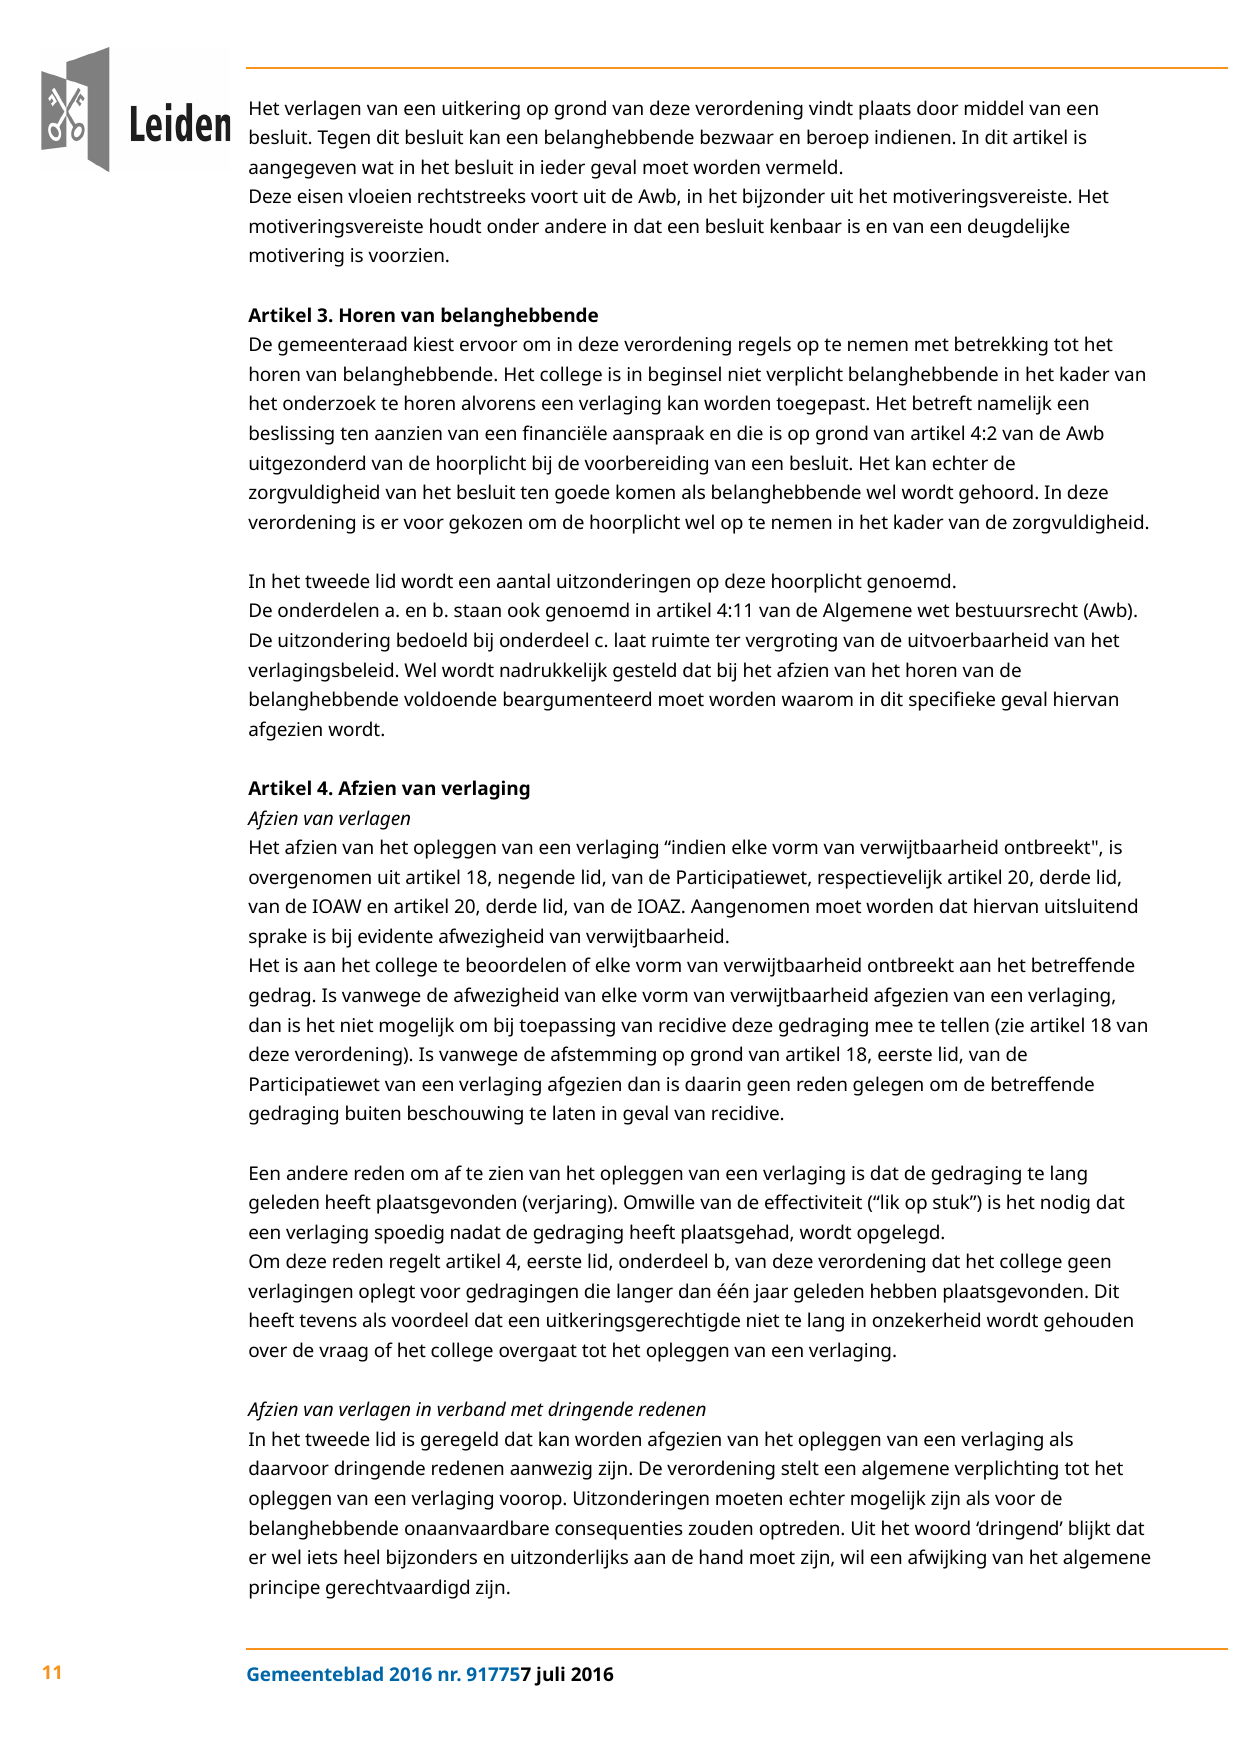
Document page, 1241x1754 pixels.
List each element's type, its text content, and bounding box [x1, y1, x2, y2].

text Artikel 3. Horen van belanghebbende [248, 302, 1152, 328]
text In het tweede lid is geregeld dat kan worden afgezien van het opleggen van een verlaging als daarvoor dringende redenen aanwezig zijn. De verordening stelt een algemene verplichting tot het opleggen van een verlaging voorop. Uitzonderingen moeten echter mogelijk zijn als voor de belanghebbende onaanvaardbare consequenties zouden optreden. Uit het woord ‘dringend’ blijkt dat er wel iets heel bijzonders en uitzonderlijks aan de hand moet zijn, wil een afwijking van het algemene principe gerechtvaardigd zijn. [248, 1426, 1152, 1600]
text Het afzien van het opleggen van een verlaging “indien elke vorm van verwijtbaarheid ontbreekt", is overgenomen uit artikel 18, negende lid, van de Participatiewet, respectievelijk artikel 20, derde lid, van de IOAW en artikel 20, derde lid, van de IOAZ. Aangenomen moet worden dat hiervan uitsluitend sprake is bij evidente afwezigheid van verwijtbaarheid. [248, 834, 1152, 949]
text In het tweede lid wordt een aantal uitzonderingen op deze hoorplicht genoemd. [248, 568, 1152, 594]
text Het verlagen van een uitkering op grond van deze verordening vindt plaats door middel van een besluit. Tegen dit besluit kan een belanghebbende bezwaar en beroep indienen. In dit artikel is aangegeven wat in het besluit in ieder geval moet worden vermeld. [248, 95, 1152, 180]
text Het is aan het college te beoordelen of elke vorm van verwijtbaarheid ontbreekt aan het betreffende gedrag. Is vanwege de afwezigheid van elke vorm van verwijtbaarheid afgezien van een verlaging, dan is het niet mogelijk om bij toepassing van recidive deze gedraging mee te tellen (zie artikel 18 van deze verordening). Is vanwege de afstemming op grond van artikel 18, eerste lid, van de Participatiewet van een verlaging afgezien dan is daarin geen reden gelegen om de betreffende gedraging buiten beschouwing te laten in geval van recidive. [248, 953, 1152, 1126]
picture [41, 47, 231, 172]
text Om deze reden regelt artikel 4, eerste lid, onderdeel b, van deze verordening dat het college geen verlagingen oplegt voor gedragingen die langer dan één jaar geleden hebben plaatsgevonden. Dit heeft tevens als voordeel dat een uitkeringsgerechtigde niet te lang in onzekerheid wordt gehouden over de vraag of het college overgaat tot het opleggen van een verlaging. [248, 1248, 1152, 1363]
text Artikel 4. Afzien van verlaging [248, 775, 1152, 801]
text Afzien van verlagen in verband met dringende redenen [248, 1396, 1152, 1422]
text Afzien van verlagen [248, 805, 1152, 831]
text Een andere reden om af te zien van het opleggen van een verlaging is dat de gedraging te lang geleden heeft plaatsgevonden (verjaring). Omwille van de effectiviteit (“lik op stuk”) is het nodig dat een verlaging spoedig nadat de gedraging heeft plaatsgehad, wordt opgelegd. [248, 1160, 1152, 1245]
text De onderdelen a. en b. staan ook genoemd in artikel 4:11 van de Algemene wet bestuursrecht (Awb). De uitzondering bedoeld bij onderdeel c. laat ruimte ter vergroting van de uitvoerbaarheid van het verlagingsbeleid. Wel wordt nadrukkelijk gesteld dat bij het afzien van het horen van de belanghebbende voldoende beargumenteerd moet worden waarom in dit specifieke geval hiervan afgezien wordt. [248, 598, 1152, 742]
text Deze eisen vloeien rechtstreeks voort uit de Awb, in het bijzonder uit het motiveringsvereiste. Het motiveringsvereiste houdt onder andere in dat een besluit kenbaar is en van een deugdelijke motivering is voorzien. [248, 183, 1152, 268]
text De gemeenteraad kiest ervoor om in deze verordening regels op te nemen met betrekking tot het horen van belanghebbende. Het college is in beginsel niet verplicht belanghebbende in het kader van het onderzoek te horen alvorens een verlaging kan worden toegepast. Het betreft namelijk een beslissing ten aanzien van een financiële aanspraak en die is op grond van artikel 4:2 van de Awb uitgezonderd van de hoorplicht bij de voorbereiding van een besluit. Het kan echter de zorgvuldigheid van het besluit ten goede komen als belanghebbende wel wordt gehoord. In deze verordening is er voor gekozen om de hoorplicht wel op te nemen in het kader van de zorgvuldigheid. [248, 331, 1152, 535]
